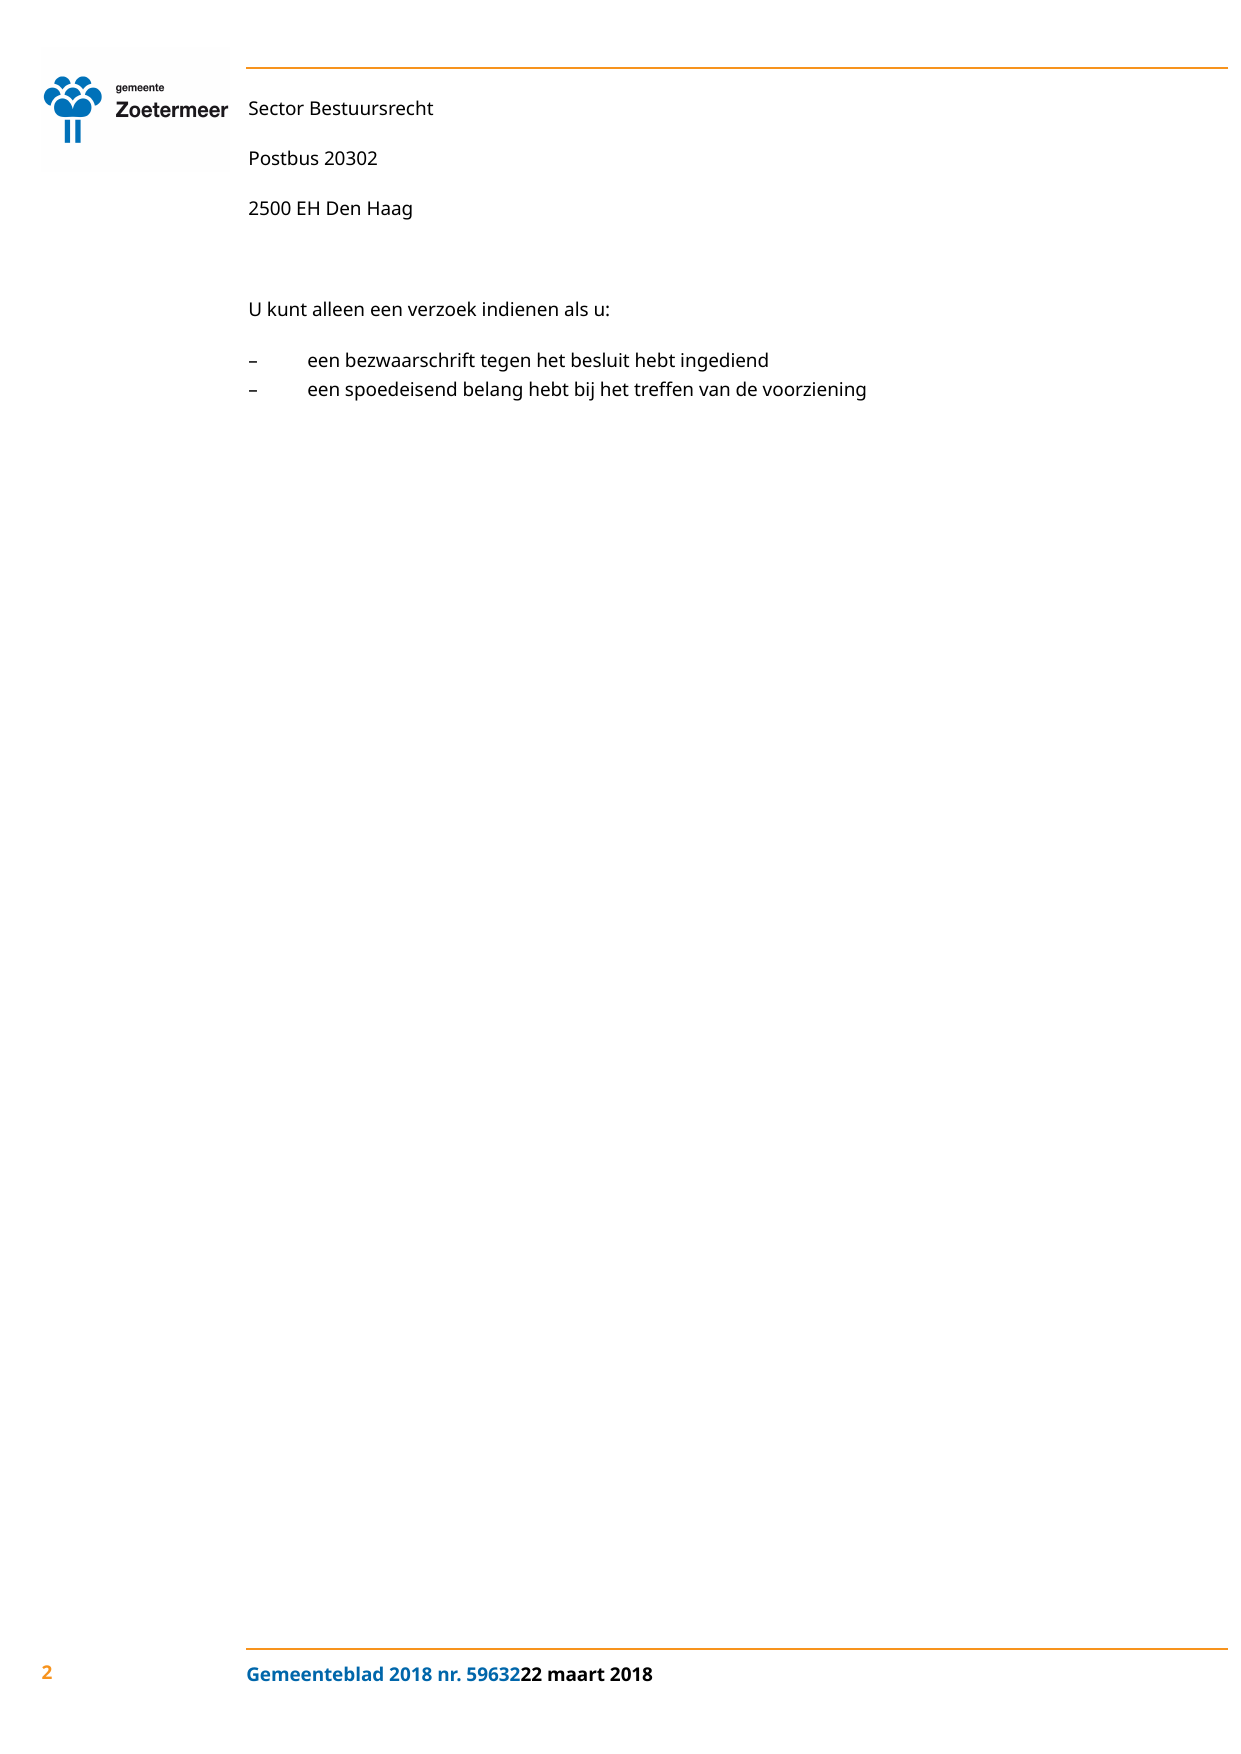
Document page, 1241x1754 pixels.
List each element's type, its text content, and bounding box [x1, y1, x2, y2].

list een spoedeisend belang hebt bij het treffen van de voorziening [248, 376, 1152, 402]
text U kunt alleen een verzoek indienen als u: [248, 296, 1152, 322]
text Postbus 20302 [248, 145, 1152, 171]
list een bezwaarschrift tegen het besluit hebt ingediend [248, 347, 1152, 373]
picture [41, 47, 231, 172]
text 2500 EH Den Haag [248, 196, 1152, 221]
text Sector Bestuursrecht [248, 95, 1152, 121]
